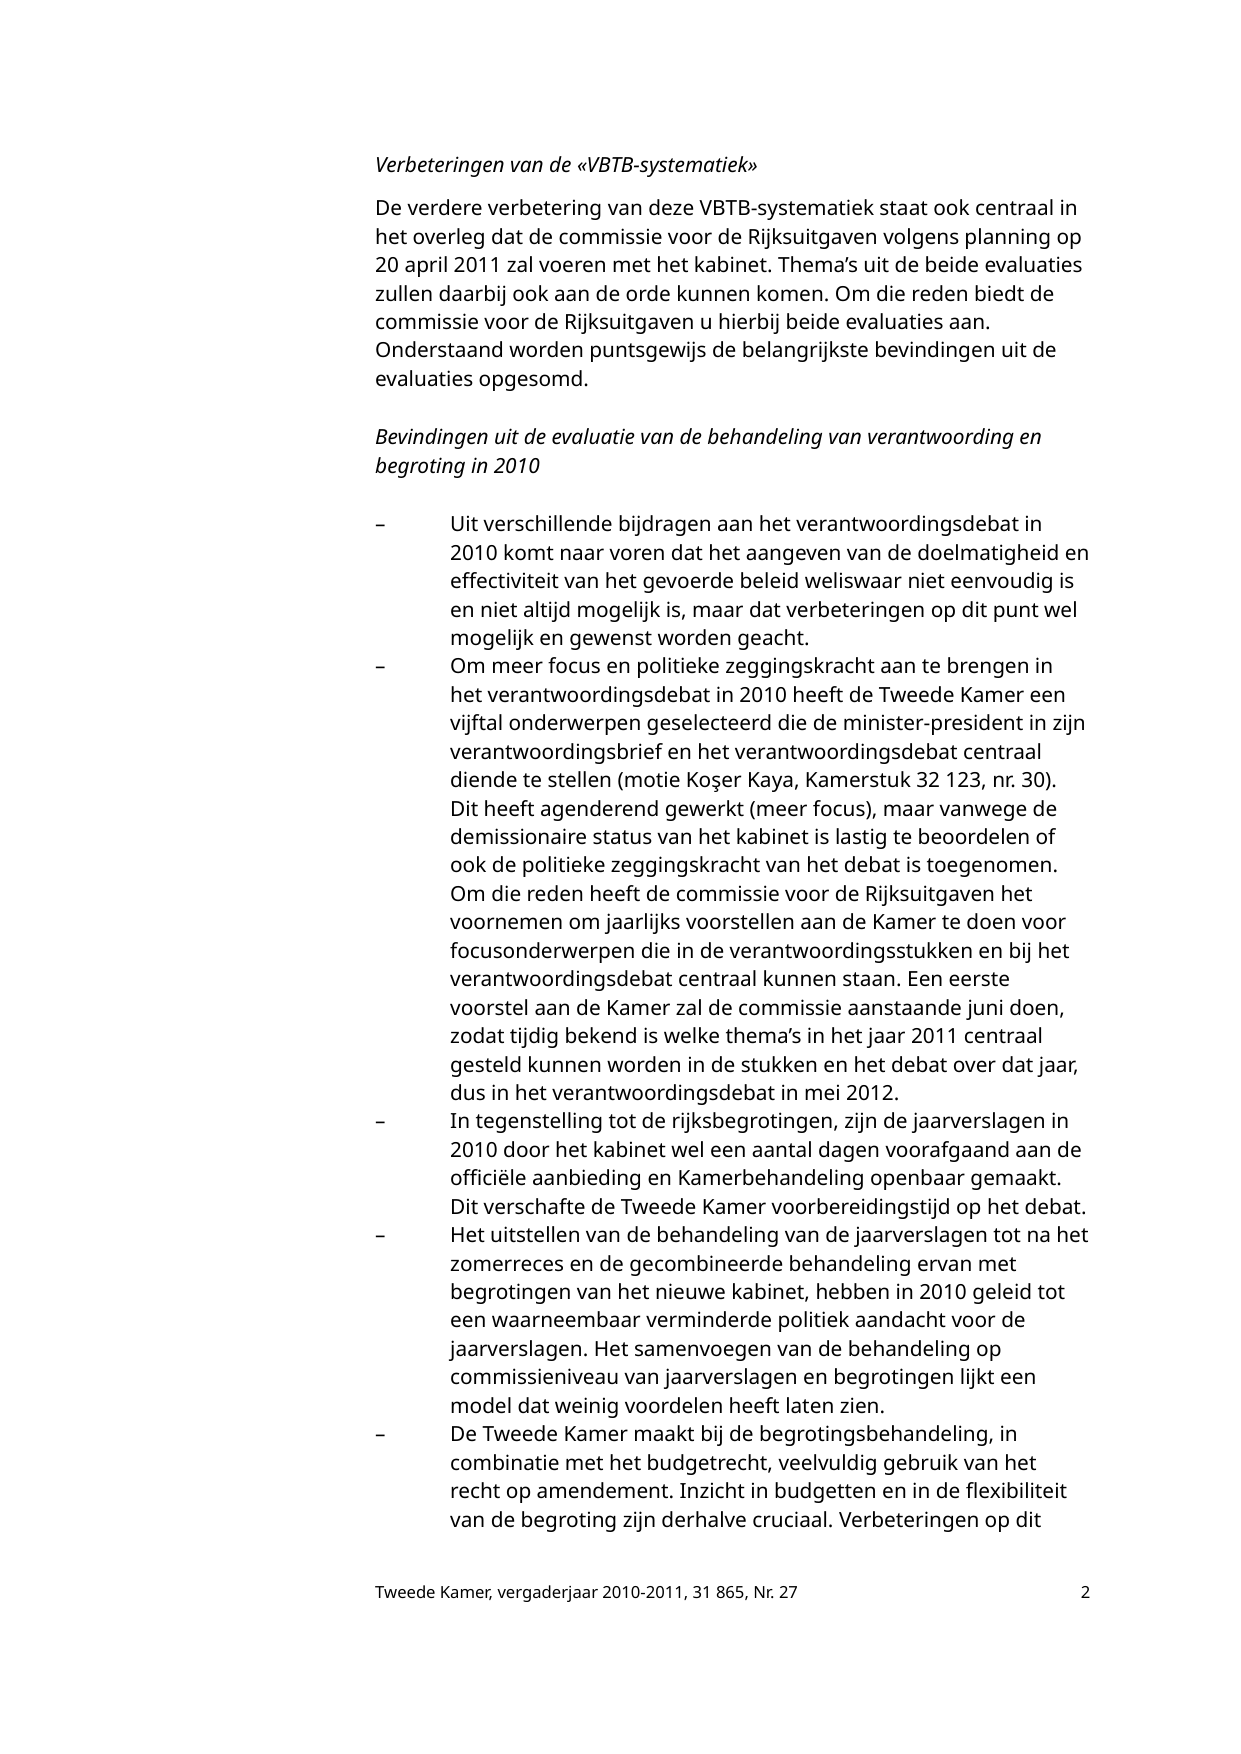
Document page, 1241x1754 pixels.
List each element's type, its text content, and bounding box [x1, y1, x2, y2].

text De verdere verbetering van deze VBTB-systematiek staat ook centraal in het overleg dat de commissie voor de Rijksuitgaven volgens planning op 20 april 2011 zal voeren met het kabinet. Thema’s uit de beide evaluaties zullen daarbij ook aan de orde kunnen komen. Om die reden biedt de commissie voor de Rijksuitgaven u hierbij beide evaluaties aan. Onderstaand worden puntsgewijs de belangrijkste bevindingen uit de evaluaties opgesomd. [375, 193, 1090, 392]
list In tegenstelling tot de rijksbegrotingen, zijn de jaarverslagen in 2010 door het kabinet wel een aantal dagen voorafgaand aan de officiële aanbieding en Kamerbehandeling openbaar gemaakt. Dit verschafte de Tweede Kamer voorbereidingstijd op het debat. [375, 1107, 1090, 1220]
list Uit verschillende bijdragen aan het verantwoordingsdebat in 2010 komt naar voren dat het aangeven van de doelmatigheid en effectiviteit van het gevoerde beleid weliswaar niet eenvoudig is en niet altijd mogelijk is, maar dat verbeteringen op dit punt wel mogelijk en gewenst worden geacht. [375, 509, 1090, 652]
list De Tweede Kamer maakt bij de begrotingsbehandeling, in combinatie met het budgetrecht, veelvuldig gebruik van het recht op amendement. Inzicht in budgetten en in de flexibiliteit van de begroting zijn derhalve cruciaal. Verbeteringen op dit [375, 1419, 1090, 1533]
text Verbeteringen van de «VBTB-systematiek» [375, 150, 1090, 178]
text Bevindingen uit de evaluatie van de behandeling van verantwoording en begroting in 2010 [375, 422, 1090, 479]
list Om meer focus en politieke zeggingskracht aan te brengen in het verantwoordingsdebat in 2010 heeft de Tweede Kamer een vijftal onderwerpen geselecteerd die de minister-president in zijn verantwoordingsbrief en het verantwoordingsdebat centraal diende te stellen (motie Koşer Kaya, Kamerstuk 32 123, nr. 30). Dit heeft agenderend gewerkt (meer focus), maar vanwege de demissionaire status van het kabinet is lastig te beoordelen of ook de politieke zeggingskracht van het debat is toegenomen. Om die reden heeft de commissie voor de Rijksuitgaven het voornemen om jaarlijks voorstellen aan de Kamer te doen voor focusonderwerpen die in de verantwoordingsstukken en bij het verantwoordingsdebat centraal kunnen staan. Een eerste voorstel aan de Kamer zal de commissie aanstaande juni doen, zodat tijdig bekend is welke thema’s in het jaar 2011 centraal gesteld kunnen worden in de stukken en het debat over dat jaar, dus in het verantwoordingsdebat in mei 2012. [375, 652, 1090, 1107]
list Het uitstellen van de behandeling van de jaarverslagen tot na het zomerreces en de gecombineerde behandeling ervan met begrotingen van het nieuwe kabinet, hebben in 2010 geleid tot een waarneembaar verminderde politiek aandacht voor de jaarverslagen. Het samenvoegen van de behandeling op commissieniveau van jaarverslagen en begrotingen lijkt een model dat weinig voordelen heeft laten zien. [375, 1220, 1090, 1419]
